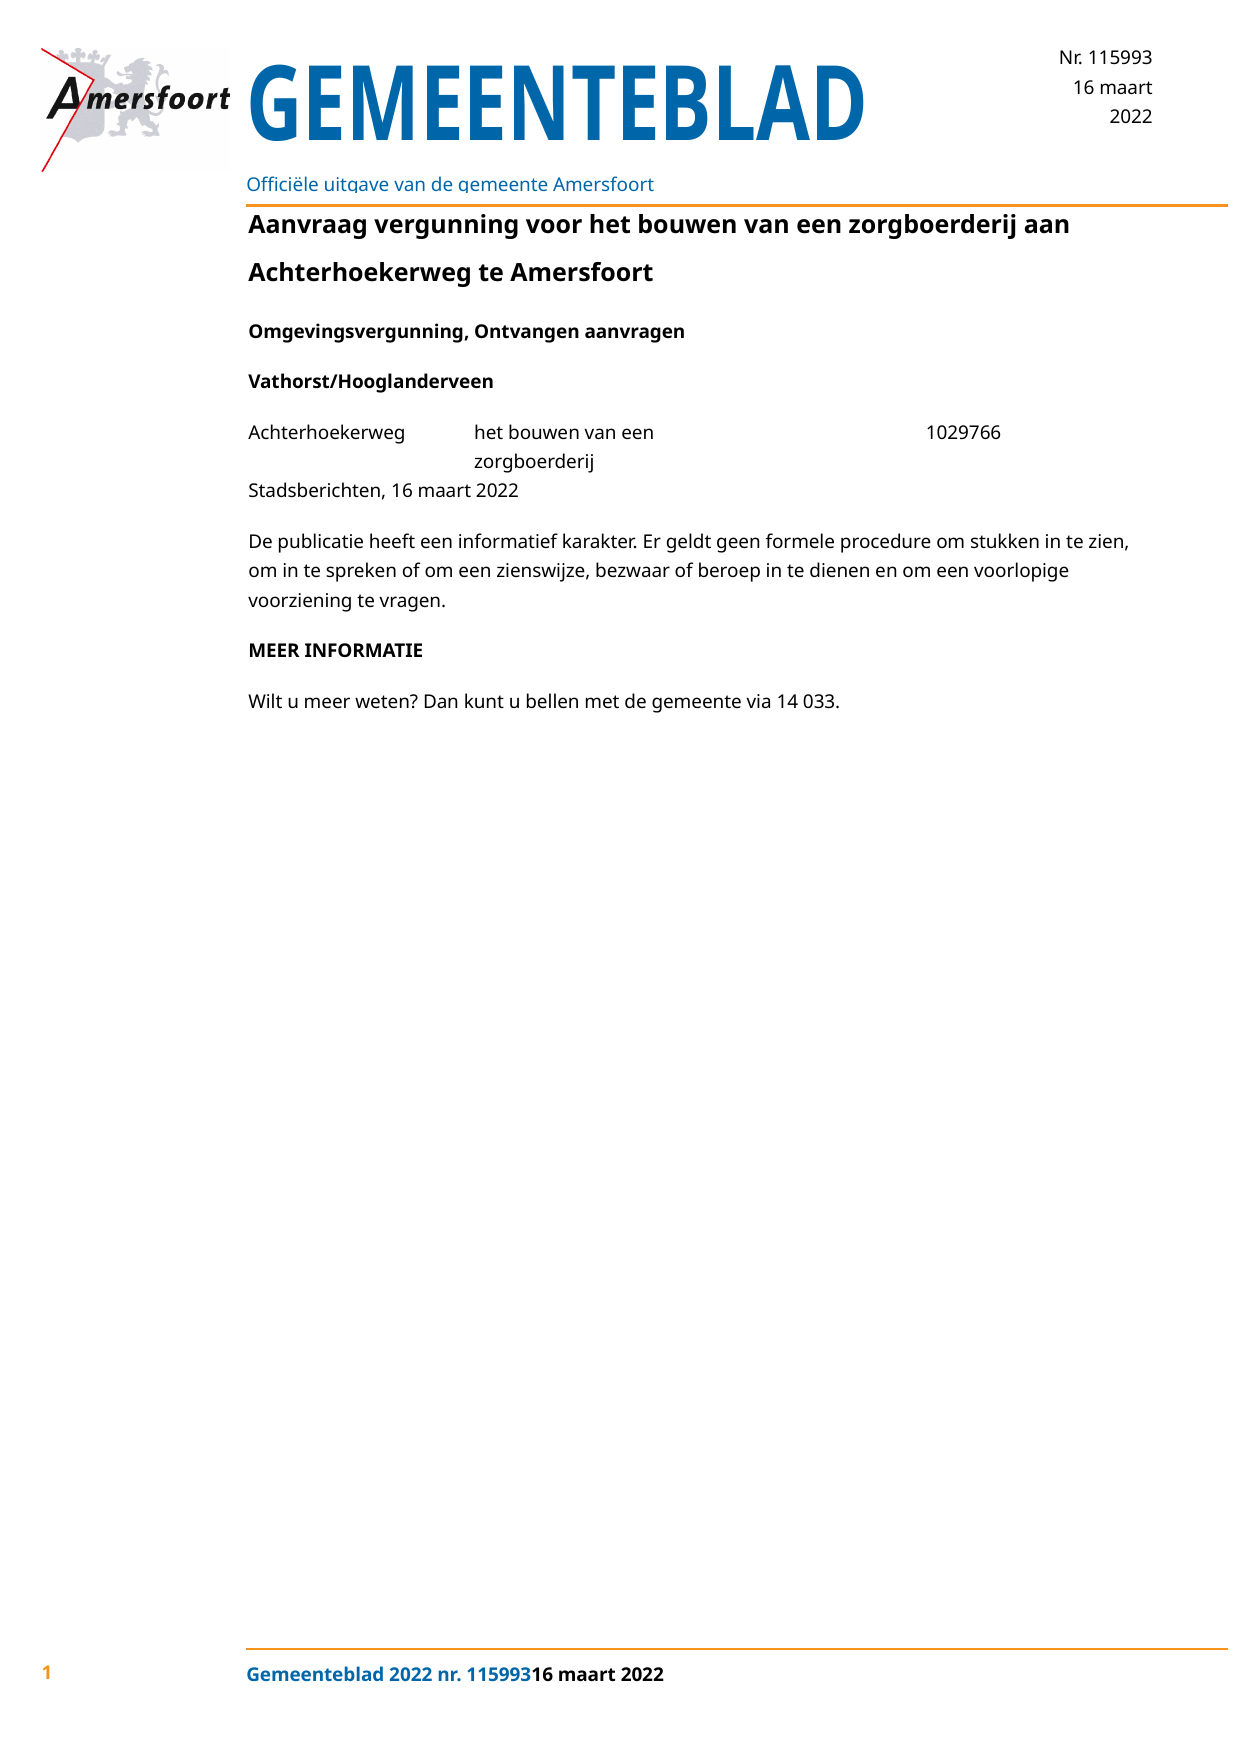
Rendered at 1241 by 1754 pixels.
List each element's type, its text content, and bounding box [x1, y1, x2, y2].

table_header 1029766 [926, 419, 1152, 474]
text Aanvraag vergunning voor het bouwen van een zorgboerderij aan Achterhoekerweg te Amersfoort [248, 207, 1152, 288]
table_header het bouwen van een zorgboerderij [474, 419, 700, 474]
table_header [700, 419, 926, 474]
table_header Achterhoekerweg [248, 419, 474, 474]
text Stadsberichten, 16 maart 2022 [248, 477, 1152, 503]
text De publicatie heeft een informatief karakter. Er geldt geen formele procedure om stukken in te zien, om in te spreken of om een zienswijze, bezwaar of beroep in te dienen en om een voorlopige voorziening te vragen. [248, 528, 1152, 613]
text Wilt u meer weten? Dan kunt u bellen met de gemeente via 14 033. [248, 688, 1152, 713]
text MEER INFORMATIE [248, 637, 1152, 663]
text Vathorst/Hooglanderveen [248, 368, 1152, 394]
text Omgevingsvergunning, Ontvangen aanvragen [248, 318, 1152, 344]
picture [41, 47, 231, 172]
